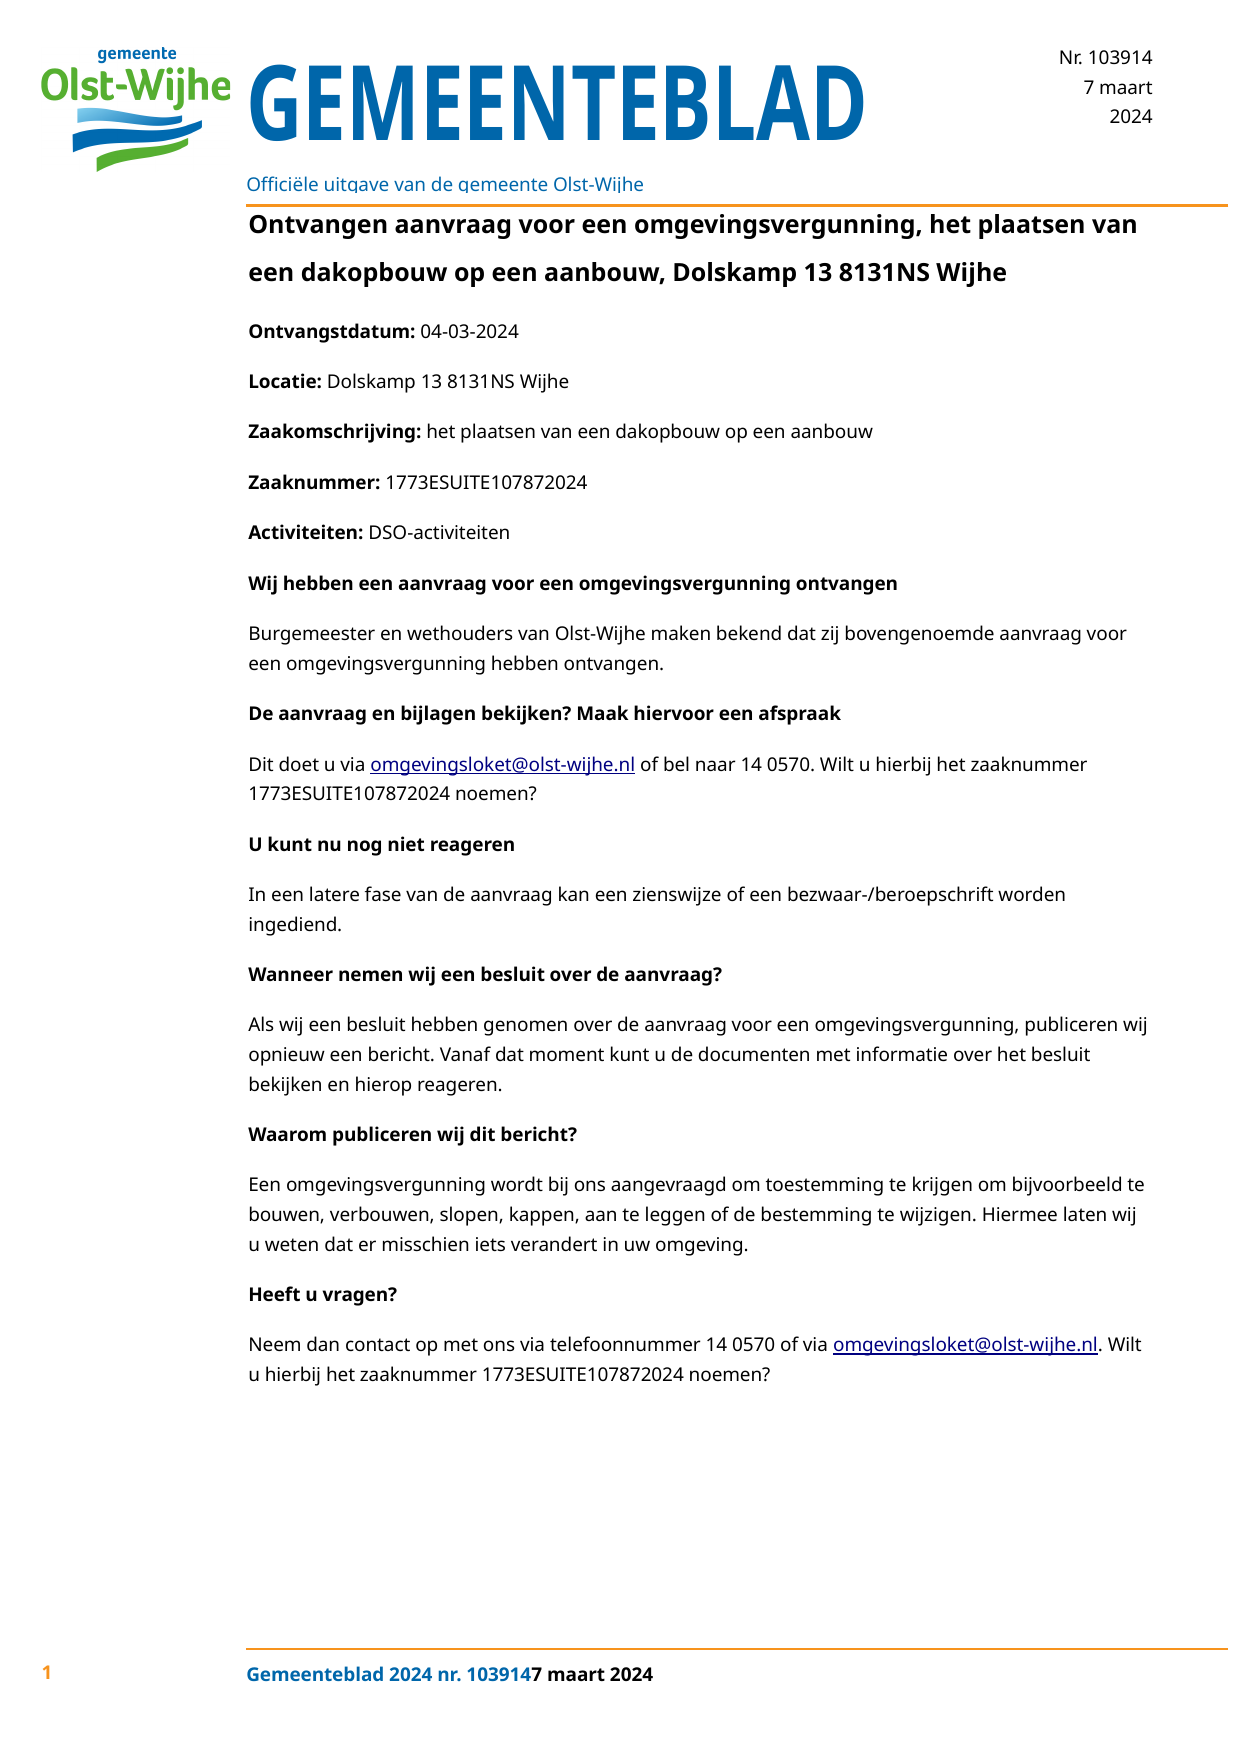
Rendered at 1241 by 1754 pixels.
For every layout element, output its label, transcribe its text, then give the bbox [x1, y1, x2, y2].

text Een omgevingsvergunning wordt bij ons aangevraagd om toestemming te krijgen om bijvoorbeeld te bouwen, verbouwen, slopen, kappen, aan te leggen of de bestemming te wijzigen. Hiermee laten wij u weten dat er misschien iets verandert in uw omgeving. [248, 1172, 1152, 1257]
text Ontvangen aanvraag voor een omgevingsvergunning, het plaatsen van een dakopbouw op een aanbouw, Dolskamp 13 8131NS Wijhe [248, 207, 1152, 288]
text Als wij een besluit hebben genomen over de aanvraag voor een omgevingsvergunning, publiceren wij opnieuw een bericht. Vanaf dat moment kunt u de documenten met informatie over het besluit bekijken en hierop reageren. [248, 1012, 1152, 1097]
text In een latere fase van de aanvraag kan een zienswijze of een bezwaar-/beroepschrift worden ingediend. [248, 881, 1152, 937]
text Locatie: Dolskamp 13 8131NS Wijhe [248, 368, 1152, 394]
text Ontvangstdatum: 04-03-2024 [248, 318, 1152, 344]
text Waarom publiceren wij dit bericht? [248, 1121, 1152, 1147]
text Burgemeester en wethouders van Olst-Wijhe maken bekend dat zij bovengenoemde aanvraag voor een omgevingsvergunning hebben ontvangen. [248, 620, 1152, 676]
text Zaakomschrijving: het plaatsen van een dakopbouw op een aanbouw [248, 419, 1152, 444]
text Wij hebben een aanvraag voor een omgevingsvergunning ontvangen [248, 570, 1152, 596]
text Zaaknummer: 1773ESUITE107872024 [248, 469, 1152, 495]
text De aanvraag en bijlagen bekijken? Maak hiervoor een afspraak [248, 700, 1152, 726]
picture [41, 47, 231, 172]
text Neem dan contact op met ons via telefoonnummer 14 0570 of via omgevingsloket@olst-wijhe.nl. Wilt u hierbij het zaaknummer 1773ESUITE107872024 noemen? [248, 1332, 1152, 1387]
text Dit doet u via omgevingsloket@olst-wijhe.nl of bel naar 14 0570. Wilt u hierbij het zaaknummer 1773ESUITE107872024 noemen? [248, 751, 1152, 806]
text Activiteiten: DSO-activiteiten [248, 519, 1152, 545]
text Wanneer nemen wij een besluit over de aanvraag? [248, 961, 1152, 987]
text Heeft u vragen? [248, 1281, 1152, 1307]
text U kunt nu nog niet reageren [248, 831, 1152, 857]
